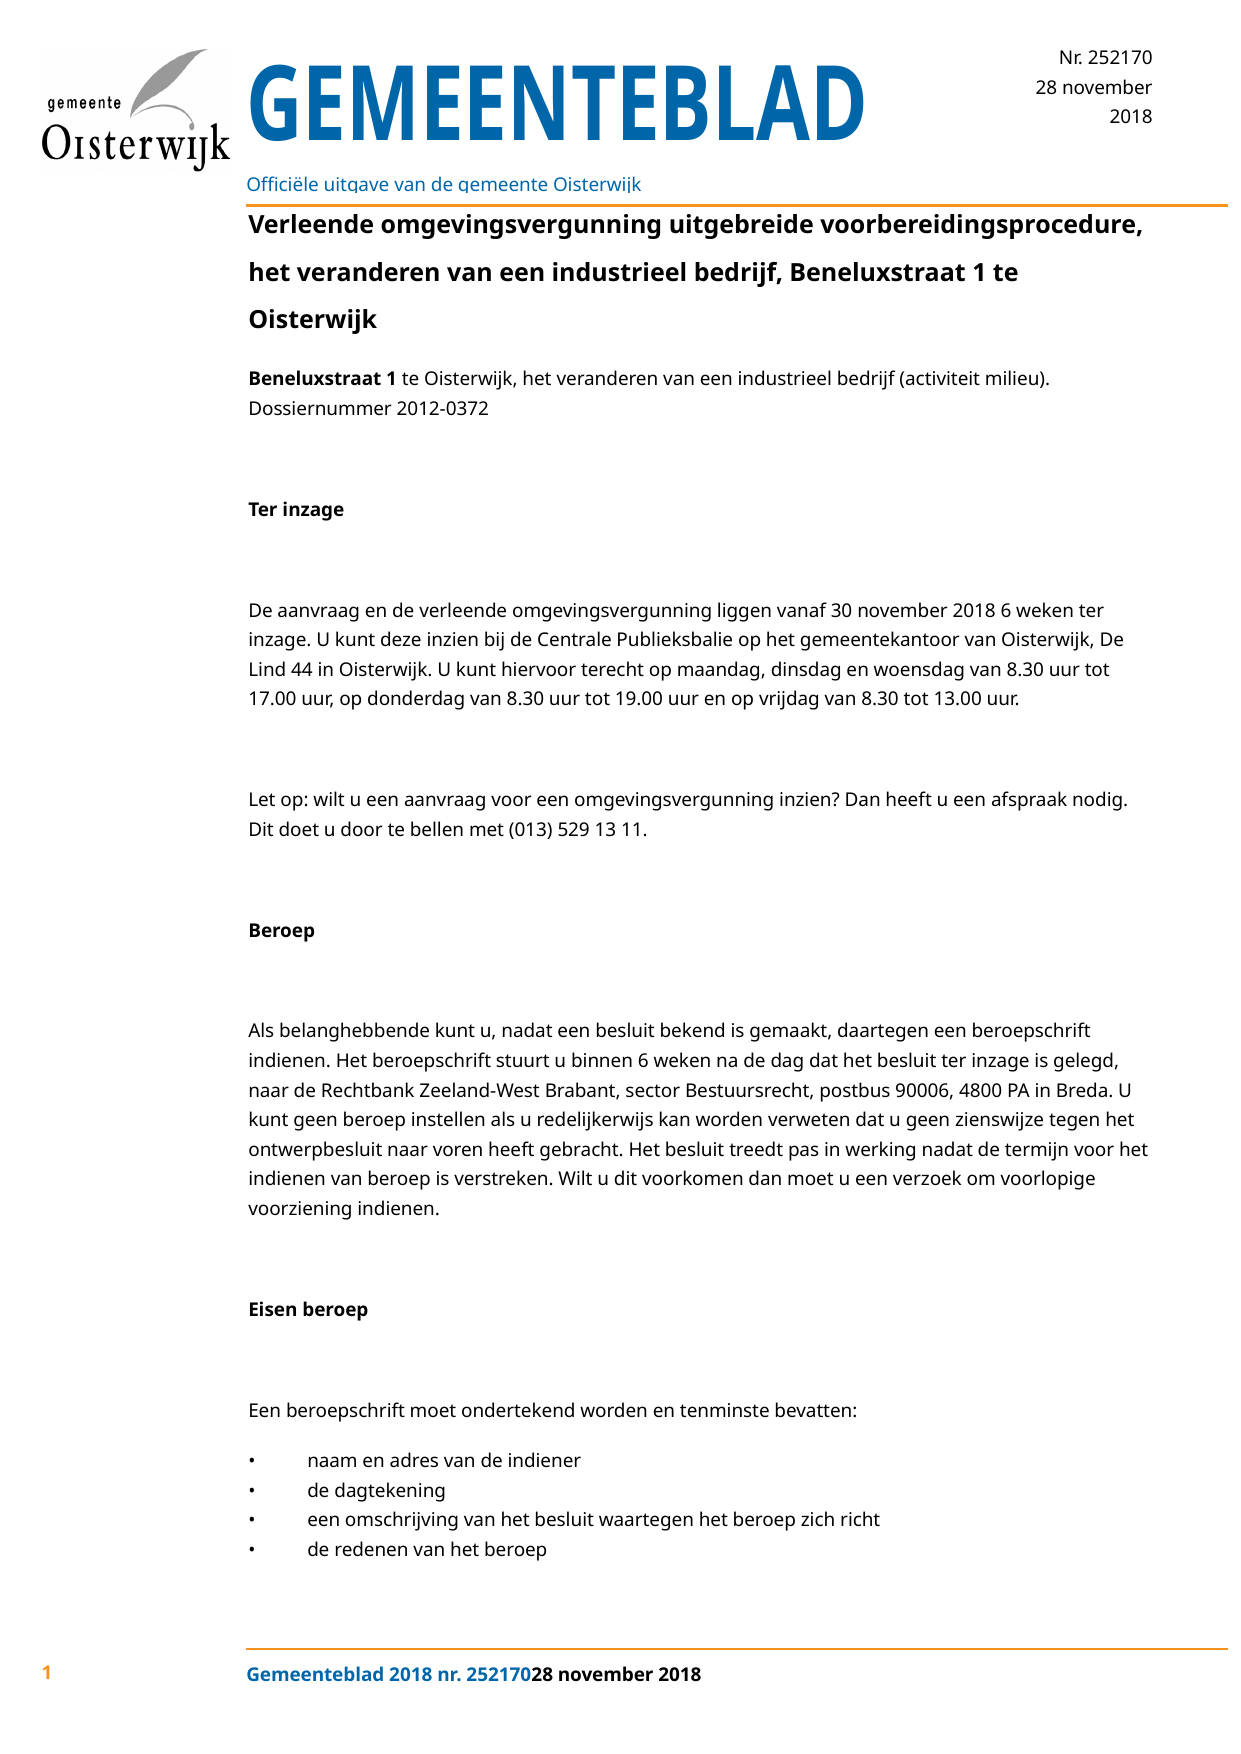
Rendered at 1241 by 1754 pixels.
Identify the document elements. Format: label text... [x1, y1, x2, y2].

text Let op: wilt u een aanvraag voor een omgevingsvergunning inzien? Dan heeft u een afspraak nodig. Dit doet u door te bellen met (013) 529 13 11. [248, 786, 1152, 842]
list een omschrijving van het besluit waartegen het beroep zich richt [248, 1506, 1152, 1532]
list naam en adres van de indiener [248, 1447, 1152, 1473]
text Ter inzage [248, 496, 1152, 522]
list de redenen van het beroep [248, 1536, 1152, 1562]
text Beneluxstraat 1 te Oisterwijk, het veranderen van een industrieel bedrijf (activiteit milieu). Dossiernummer 2012-0372 [248, 366, 1152, 421]
text Eisen beroep [248, 1296, 1152, 1322]
text Beroep [248, 917, 1152, 942]
text Als belanghebbende kunt u, nadat een besluit bekend is gemaakt, daartegen een beroepschrift indienen. Het beroepschrift stuurt u binnen 6 weken na de dag dat het besluit ter inzage is gelegd, naar de Rechtbank Zeeland-West Brabant, sector Bestuursrecht, postbus 90006, 4800 PA in Breda. U kunt geen beroep instellen als u redelijkerwijs kan worden verweten dat u geen zienswijze tegen het ontwerpbesluit naar voren heeft gebracht. Het besluit treedt pas in werking nadat de termijn voor het indienen van beroep is verstreken. Wilt u dit voorkomen dan moet u een verzoek om voorlopige voorziening indienen. [248, 1018, 1152, 1221]
list de dagtekening [248, 1477, 1152, 1502]
text Een beroepschrift moet ondertekend worden en tenminste bevatten: [248, 1397, 1152, 1422]
text De aanvraag en de verleende omgevingsvergunning liggen vanaf 30 november 2018 6 weken ter inzage. U kunt deze inzien bij de Centrale Publieksbalie op het gemeentekantoor van Oisterwijk, De Lind 44 in Oisterwijk. U kunt hiervoor terecht op maandag, dinsdag en woensdag van 8.30 uur tot 17.00 uur, op donderdag van 8.30 uur tot 19.00 uur en op vrijdag van 8.30 tot 13.00 uur. [248, 597, 1152, 711]
text Verleende omgevingsvergunning uitgebreide voorbereidingsprocedure, het veranderen van een industrieel bedrijf, Beneluxstraat 1 te Oisterwijk [248, 207, 1152, 336]
picture [41, 47, 231, 172]
